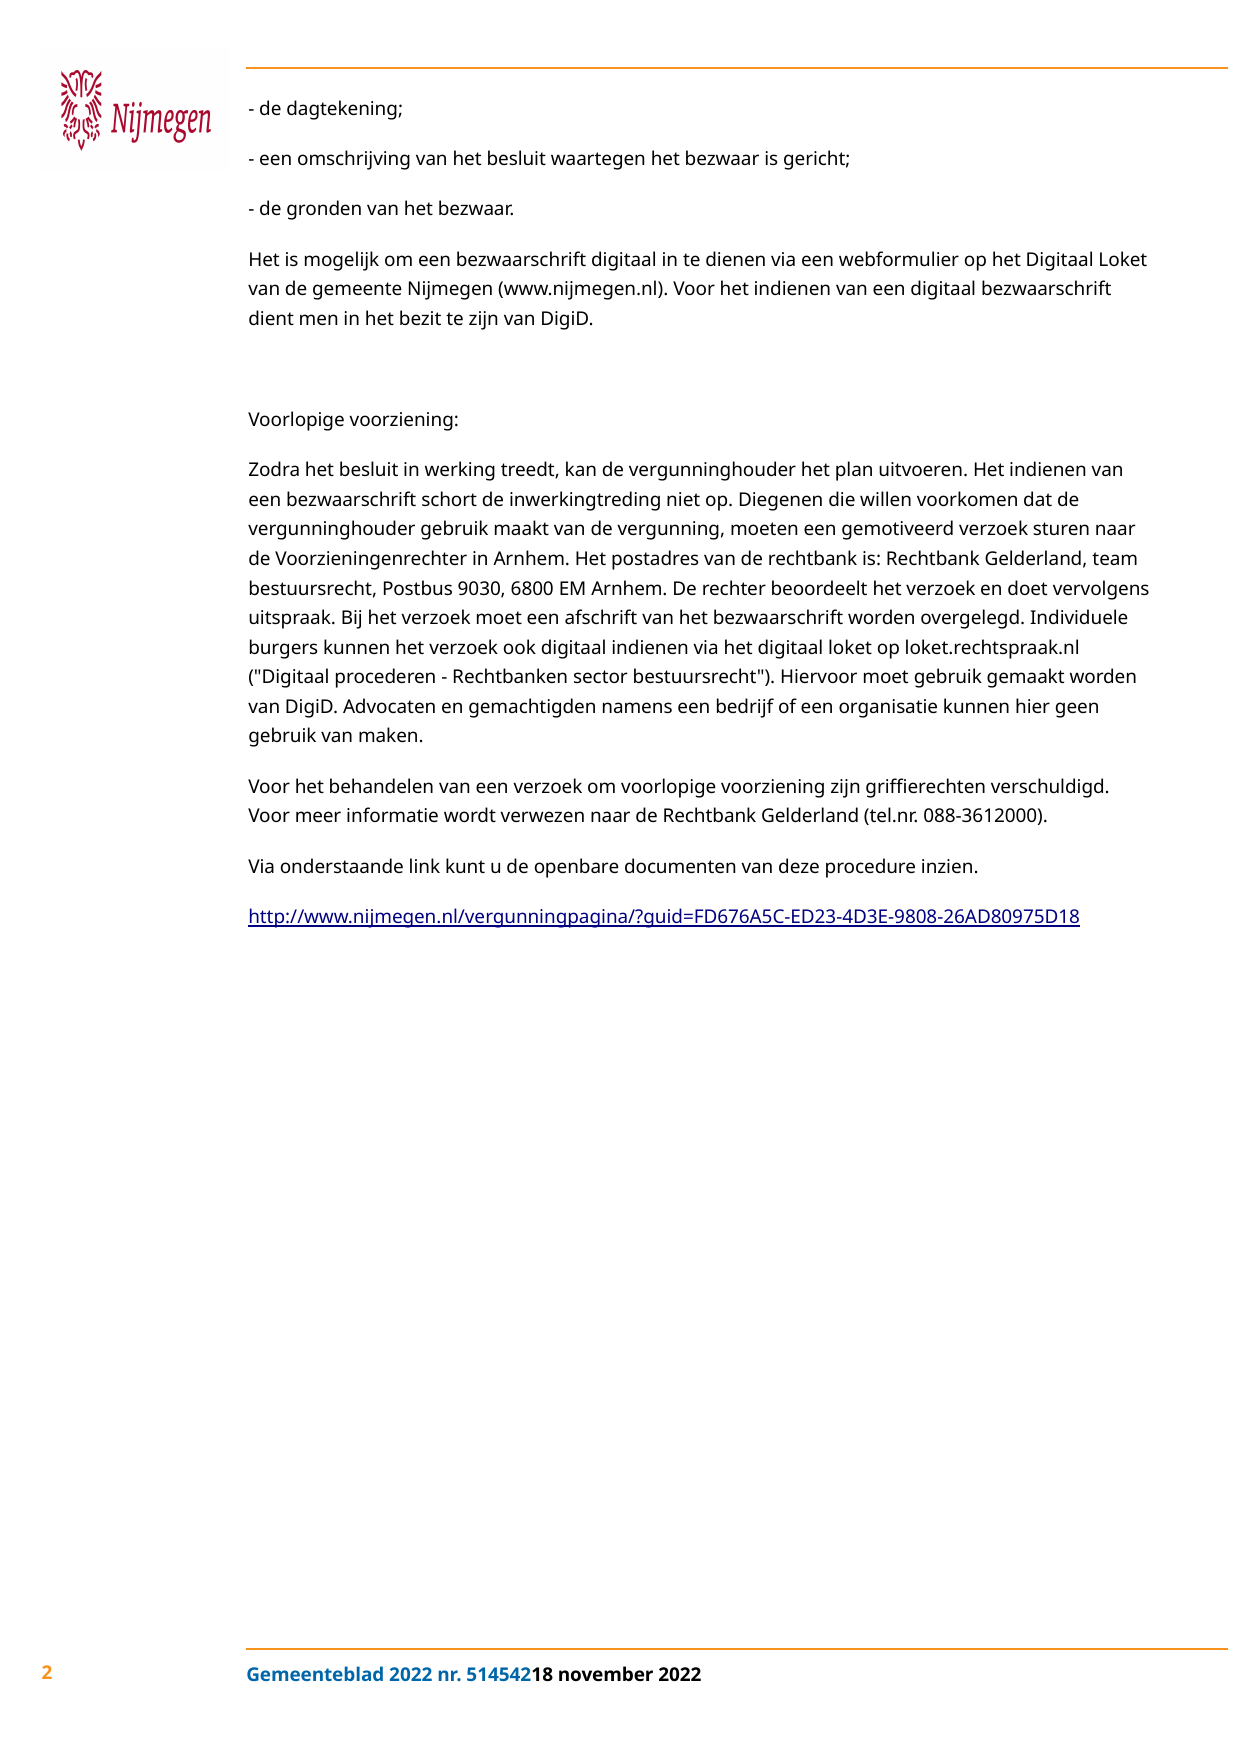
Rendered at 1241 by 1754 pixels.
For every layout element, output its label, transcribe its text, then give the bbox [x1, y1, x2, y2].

text Voor het behandelen van een verzoek om voorlopige voorziening zijn griffierechten verschuldigd. Voor meer informatie wordt verwezen naar de Rechtbank Gelderland (tel.nr. 088-3612000). [248, 773, 1152, 828]
picture [41, 47, 231, 172]
text Zodra het besluit in werking treedt, kan de vergunninghouder het plan uitvoeren. Het indienen van een bezwaarschrift schort de inwerkingtreding niet op. Diegenen die willen voorkomen dat de vergunninghouder gebruik maakt van de vergunning, moeten een gemotiveerd verzoek sturen naar de Voorzieningenrechter in Arnhem. Het postadres van de rechtbank is: Rechtbank Gelderland, team bestuursrecht, Postbus 9030, 6800 EM Arnhem. De rechter beoordeelt het verzoek en doet vervolgens uitspraak. Bij het verzoek moet een afschrift van het bezwaarschrift worden overgelegd. Individuele burgers kunnen het verzoek ook digitaal indienen via het digitaal loket op loket.rechtspraak.nl ("Digitaal procederen - Rechtbanken sector bestuursrecht"). Hiervoor moet gebruik gemaakt worden van DigiD. Advocaten en gemachtigden namens een bedrijf of een organisatie kunnen hier geen gebruik van maken. [248, 456, 1152, 748]
text http://www.nijmegen.nl/vergunningpagina/?guid=FD676A5C-ED23-4D3E-9808-26AD80975D18 [248, 903, 1152, 929]
text - de dagtekening; [248, 95, 1152, 121]
text - een omschrijving van het besluit waartegen het bezwaar is gericht; [248, 145, 1152, 171]
text - de gronden van het bezwaar. [248, 196, 1152, 221]
text Voorlopige voorziening: [248, 406, 1152, 432]
text Via onderstaande link kunt u de openbare documenten van deze procedure inzien. [248, 853, 1152, 879]
text Het is mogelijk om een bezwaarschrift digitaal in te dienen via een webformulier op het Digitaal Loket van de gemeente Nijmegen (www.nijmegen.nl). Voor het indienen van een digitaal bezwaarschrift dient men in het bezit te zijn van DigiD. [248, 246, 1152, 331]
